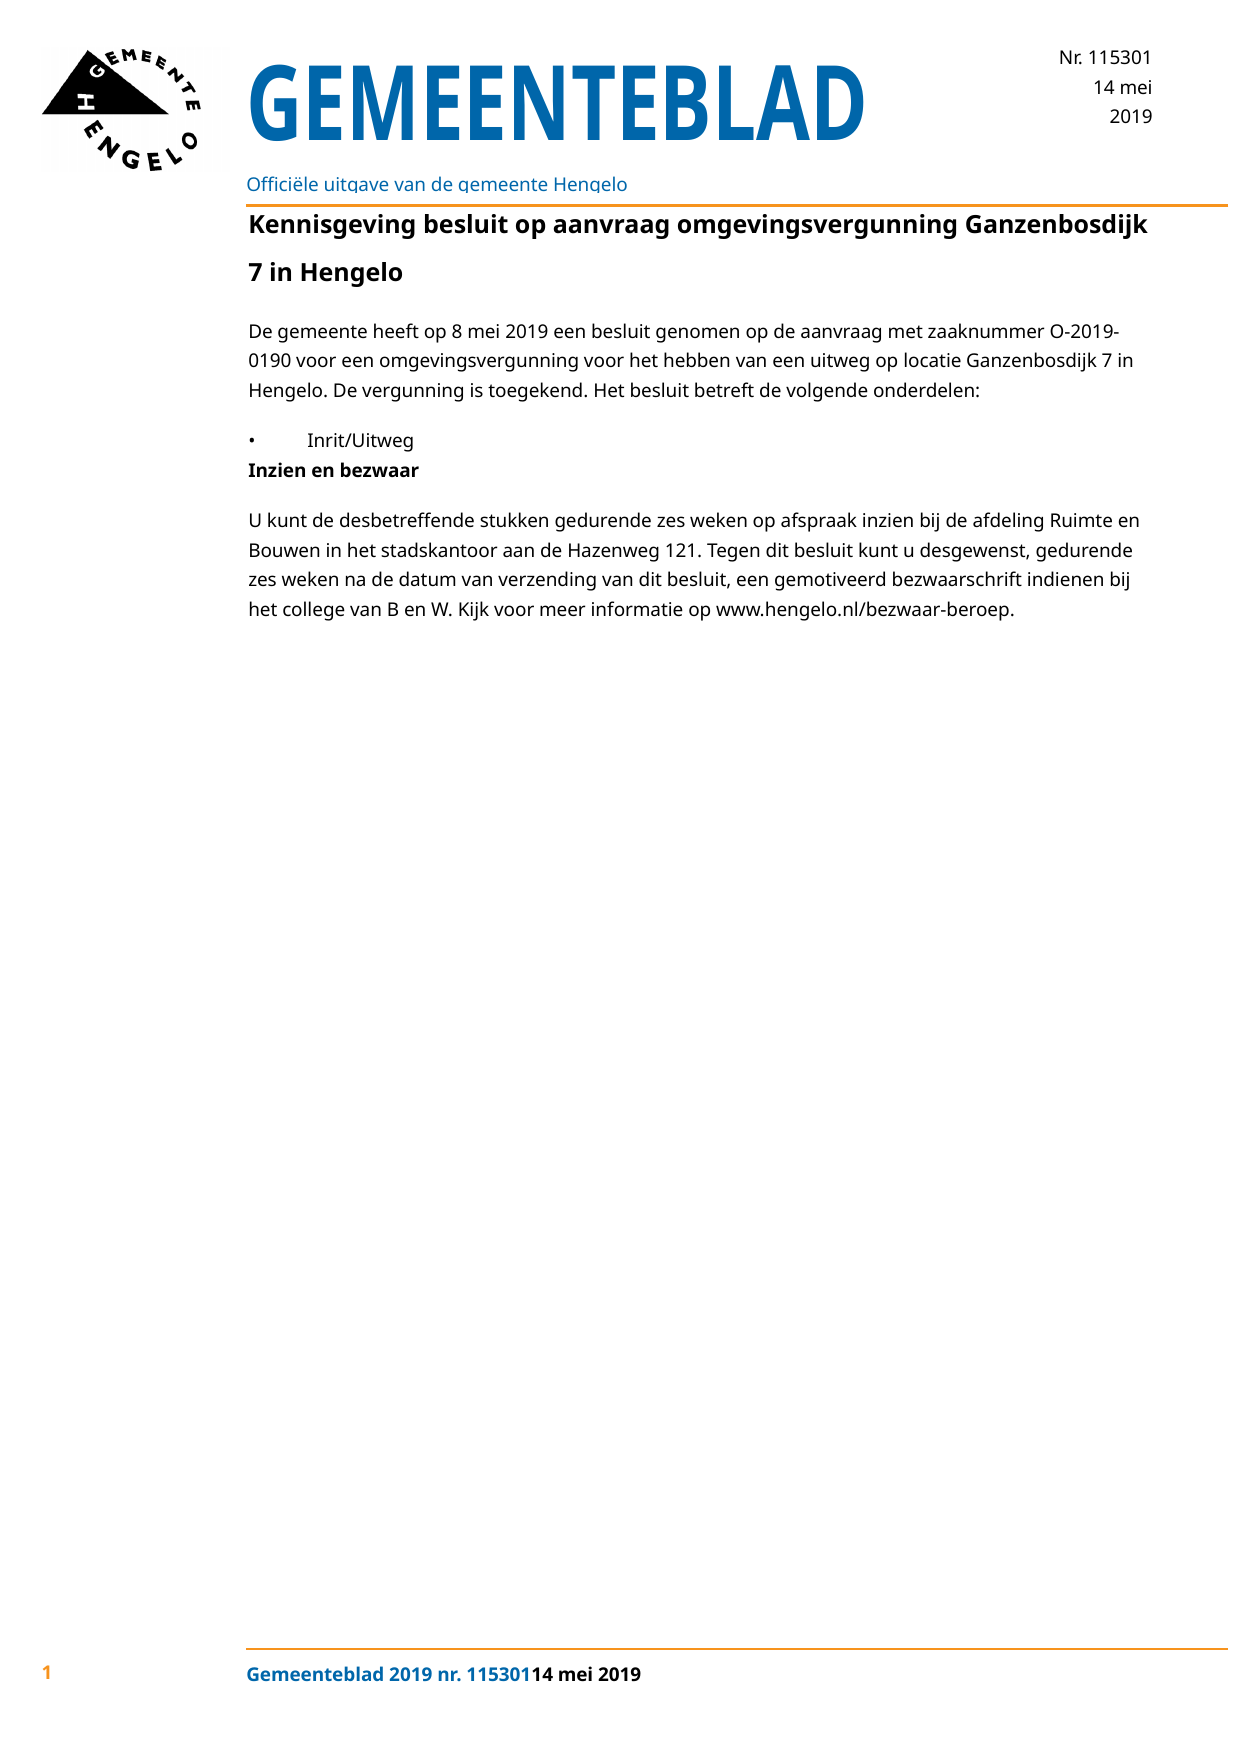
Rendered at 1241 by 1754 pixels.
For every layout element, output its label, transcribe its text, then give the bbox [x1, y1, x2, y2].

text De gemeente heeft op 8 mei 2019 een besluit genomen op de aanvraag met zaaknummer O-2019-0190 voor een omgevingsvergunning voor het hebben van een uitweg op locatie Ganzenbosdijk 7 in Hengelo. De vergunning is toegekend. Het besluit betreft de volgende onderdelen: [248, 318, 1152, 403]
picture [41, 47, 231, 172]
text U kunt de desbetreffende stukken gedurende zes weken op afspraak inzien bij de afdeling Ruimte en Bouwen in het stadskantoor aan de Hazenweg 121. Tegen dit besluit kunt u desgewenst, gedurende zes weken na de datum van verzending van dit besluit, een gemotiveerd bezwaarschrift indienen bij het college van B en W. Kijk voor meer informatie op www.hengelo.nl/bezwaar-beroep. [248, 507, 1152, 622]
text Inzien en bezwaar [248, 457, 1152, 483]
list Inrit/Uitweg [248, 427, 1152, 453]
text Kennisgeving besluit op aanvraag omgevingsvergunning Ganzenbosdijk 7 in Hengelo [248, 207, 1152, 288]
